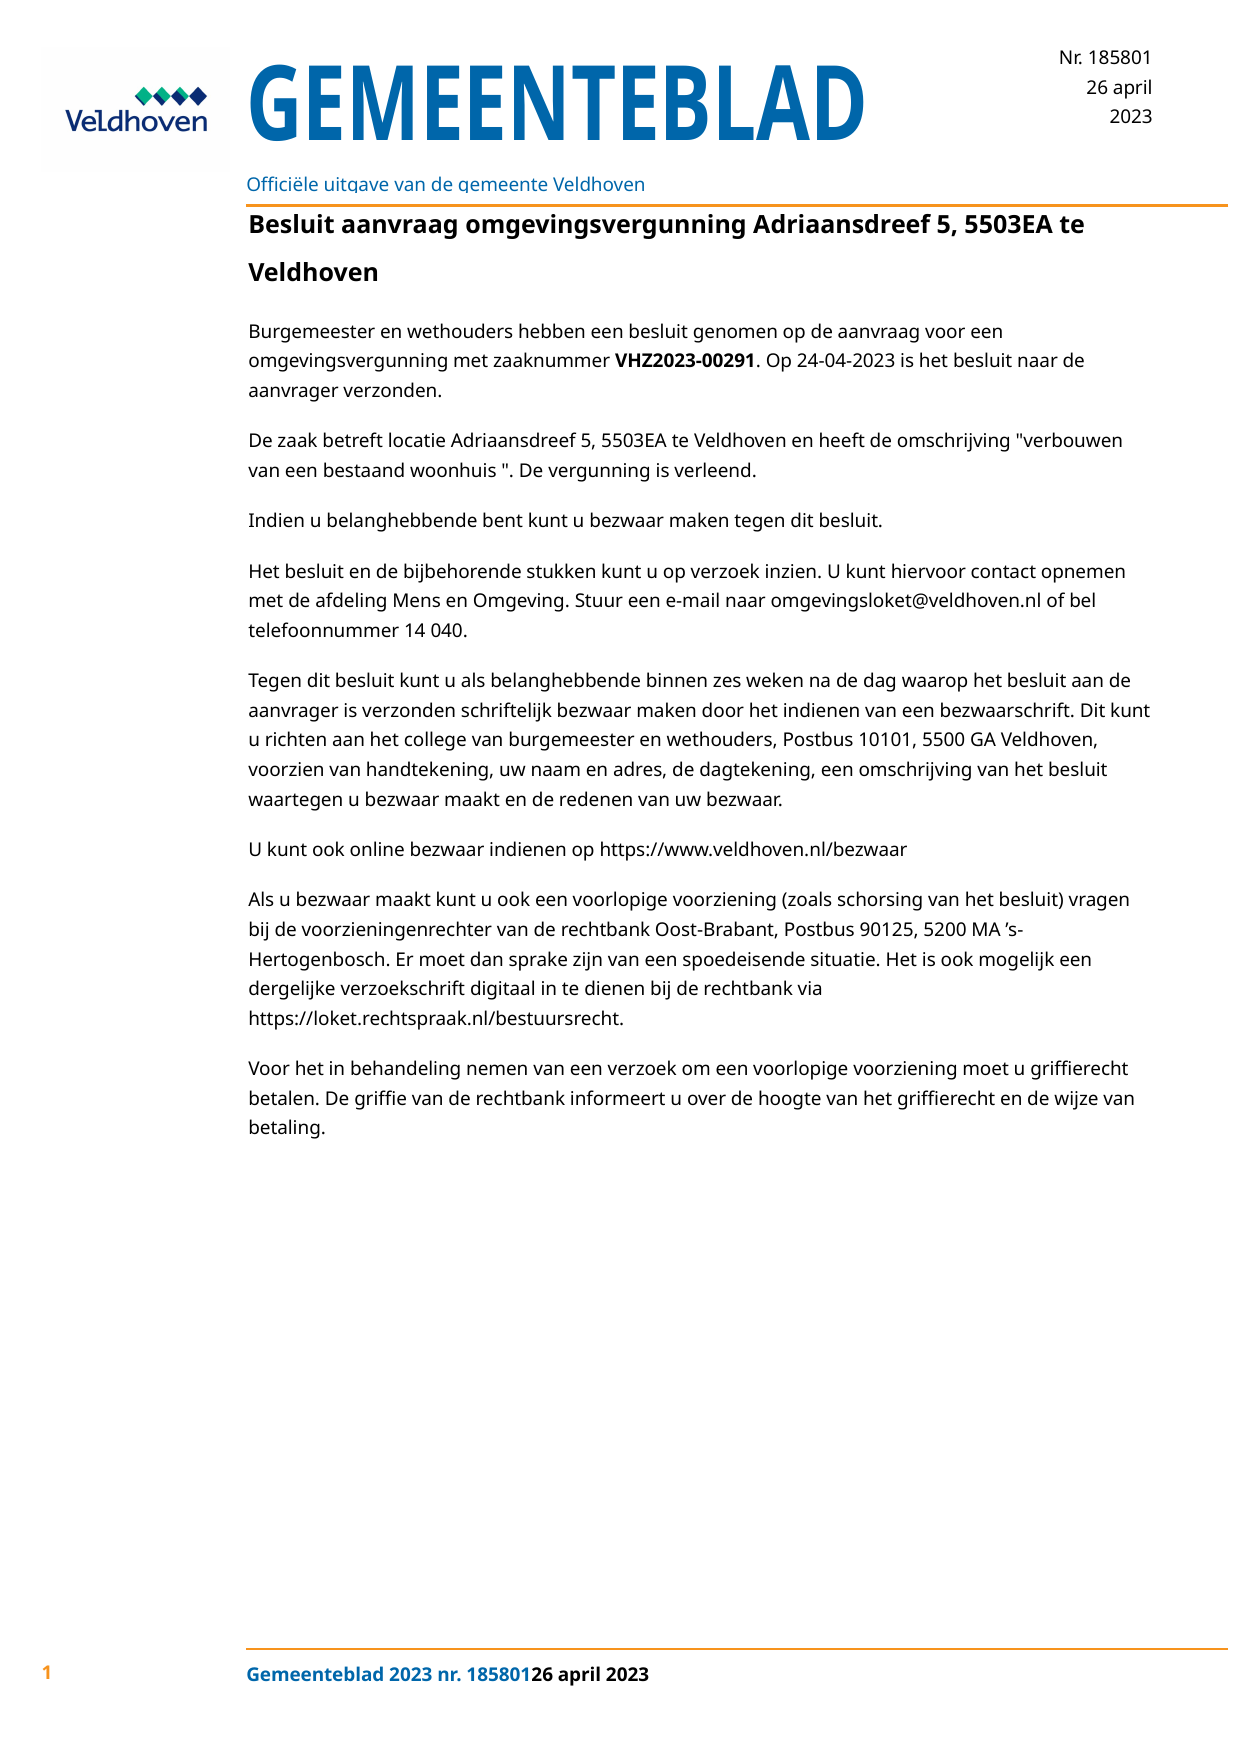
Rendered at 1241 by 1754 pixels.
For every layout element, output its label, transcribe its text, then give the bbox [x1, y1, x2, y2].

text Voor het in behandeling nemen van een verzoek om een voorlopige voorziening moet u griffierecht betalen. De griffie van de rechtbank informeert u over de hoogte van het griffierecht en de wijze van betaling. [248, 1055, 1152, 1140]
picture [41, 47, 231, 172]
text Burgemeester en wethouders hebben een besluit genomen op de aanvraag voor een omgevingsvergunning met zaaknummer VHZ2023-00291. Op 24-04-2023 is het besluit naar de aanvrager verzonden. [248, 318, 1152, 403]
text Indien u belanghebbende bent kunt u bezwaar maken tegen dit besluit. [248, 507, 1152, 533]
text Als u bezwaar maakt kunt u ook een voorlopige voorziening (zoals schorsing van het besluit) vragen bij de voorzieningenrechter van de rechtbank Oost-Brabant, Postbus 90125, 5200 MA ’s-Hertogenbosch. Er moet dan sprake zijn van een spoedeisende situatie. Het is ook mogelijk een dergelijke verzoekschrift digitaal in te dienen bij de rechtbank via https://loket.rechtspraak.nl/bestuursrecht. [248, 887, 1152, 1031]
text Besluit aanvraag omgevingsvergunning Adriaansdreef 5, 5503EA te Veldhoven [248, 207, 1152, 288]
text U kunt ook online bezwaar indienen op https://www.veldhoven.nl/bezwaar [248, 836, 1152, 862]
text Tegen dit besluit kunt u als belanghebbende binnen zes weken na de dag waarop het besluit aan de aanvrager is verzonden schriftelijk bezwaar maken door het indienen van een bezwaarschrift. Dit kunt u richten aan het college van burgemeester en wethouders, Postbus 10101, 5500 GA Veldhoven, voorzien van handtekening, uw naam en adres, de dagtekening, een omschrijving van het besluit waartegen u bezwaar maakt en de redenen van uw bezwaar. [248, 667, 1152, 812]
text Het besluit en de bijbehorende stukken kunt u op verzoek inzien. U kunt hiervoor contact opnemen met de afdeling Mens en Omgeving. Stuur een e-mail naar omgevingsloket@veldhoven.nl of bel telefoonnummer 14 040. [248, 558, 1152, 643]
text De zaak betreft locatie Adriaansdreef 5, 5503EA te Veldhoven en heeft de omschrijving "verbouwen van een bestaand woonhuis ". De vergunning is verleend. [248, 427, 1152, 483]
